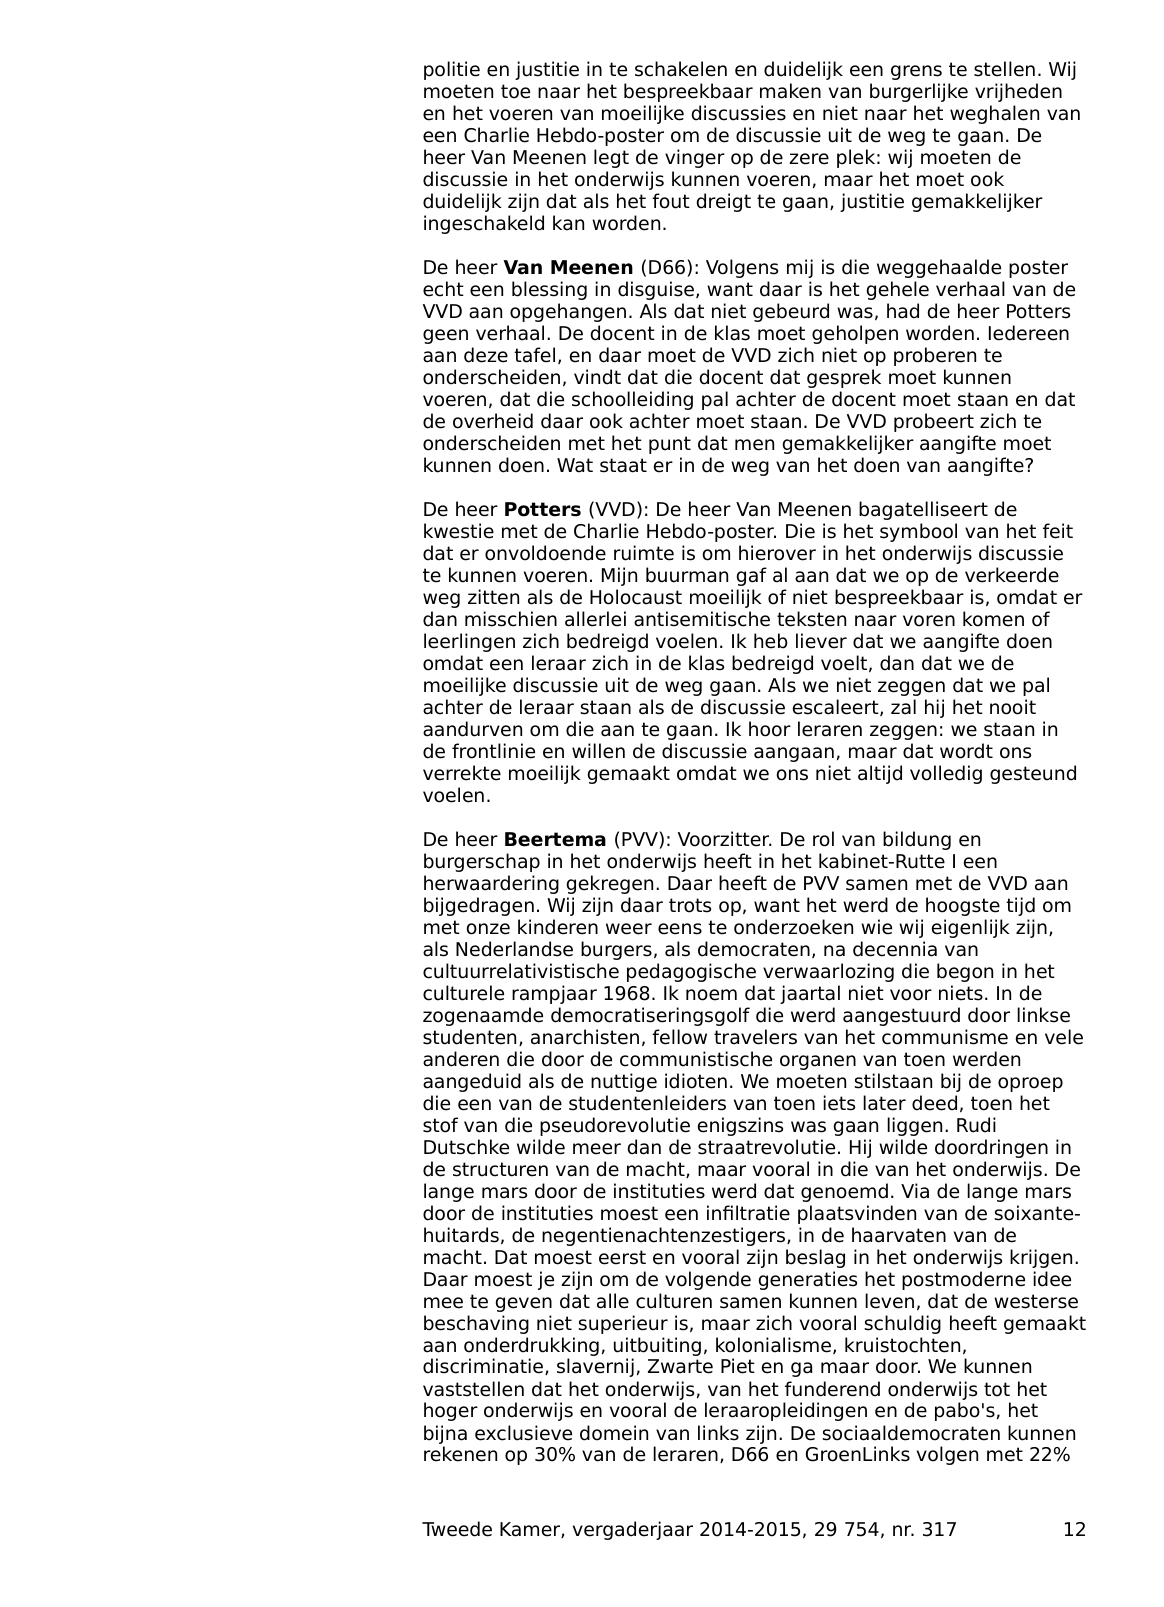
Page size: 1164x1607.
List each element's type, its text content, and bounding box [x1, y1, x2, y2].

text De heer Van Meenen (D66): Volgens mij is die weggehaalde poster echt een blessing in disguise, want daar is het gehele verhaal van de VVD aan opgehangen. Als dat niet gebeurd was, had de heer Potters geen verhaal. De docent in de klas moet geholpen worden. Iedereen aan deze tafel, en daar moet de VVD zich niet op proberen te onderscheiden, vindt dat die docent dat gesprek moet kunnen voeren, dat die schoolleiding pal achter de docent moet staan en dat de overheid daar ook achter moet staan. De VVD probeert zich te onderscheiden met het punt dat men gemakkelijker aangifte moet kunnen doen. Wat staat er in de weg van het doen van aangifte? [422, 257, 1087, 477]
text politie en justitie in te schakelen en duidelijk een grens te stellen. Wij moeten toe naar het bespreekbaar maken van burgerlijke vrijheden en het voeren van moeilijke discussies en niet naar het weghalen van een Charlie Hebdo-poster om de discussie uit de weg te gaan. De heer Van Meenen legt de vinger op de zere plek: wij moeten de discussie in het onderwijs kunnen voeren, maar het moet ook duidelijk zijn dat als het fout dreigt te gaan, justitie gemakkelijker ingeschakeld kan worden. [422, 59, 1087, 235]
text De heer Beertema (PVV): Voorzitter. De rol van bildung en burgerschap in het onderwijs heeft in het kabinet-Rutte I een herwaardering gekregen. Daar heeft de PVV samen met de VVD aan bijgedragen. Wij zijn daar trots op, want het werd de hoogste tijd om met onze kinderen weer eens te onderzoeken wie wij eigenlijk zijn, als Nederlandse burgers, als democraten, na decennia van cultuurrelativistische pedagogische verwaarlozing die begon in het culturele rampjaar 1968. Ik noem dat jaartal niet voor niets. In de zogenaamde democratiseringsgolf die werd aangestuurd door linkse studenten, anarchisten, fellow travelers van het communisme en vele anderen die door de communistische organen van toen werden aangeduid als de nuttige idioten. We moeten stilstaan bij de oproep die een van de studentenleiders van toen iets later deed, toen het stof van die pseudorevolutie enigszins was gaan liggen. Rudi Dutschke wilde meer dan de straatrevolutie. Hij wilde doordringen in de structuren van de macht, maar vooral in die van het onderwijs. De lange mars door de instituties werd dat genoemd. Via de lange mars door de instituties moest een infiltratie plaatsvinden van de soixante-huitards, de negentienachtenzestigers, in de haarvaten van de macht. Dat moest eerst en vooral zijn beslag in het onderwijs krijgen. Daar moest je zijn om de volgende generaties het postmoderne idee mee te geven dat alle culturen samen kunnen leven, dat de westerse beschaving niet superieur is, maar zich vooral schuldig heeft gemaakt aan onderdrukking, uitbuiting, kolonialisme, kruistochten, discriminatie, slavernij, Zwarte Piet en ga maar door. We kunnen vaststellen dat het onderwijs, van het funderend onderwijs tot het hoger onderwijs en vooral de leraaropleidingen en de pabo's, het bijna exclusieve domein van links zijn. De sociaaldemocraten kunnen rekenen op 30% van de leraren, D66 en GroenLinks volgen met 22% [422, 829, 1087, 1466]
text De heer Potters (VVD): De heer Van Meenen bagatelliseert de kwestie met de Charlie Hebdo-poster. Die is het symbool van het feit dat er onvoldoende ruimte is om hierover in het onderwijs discussie te kunnen voeren. Mijn buurman gaf al aan dat we op de verkeerde weg zitten als de Holocaust moeilijk of niet bespreekbaar is, omdat er dan misschien allerlei antisemitische teksten naar voren komen of leerlingen zich bedreigd voelen. Ik heb liever dat we aangifte doen omdat een leraar zich in de klas bedreigd voelt, dan dat we de moeilijke discussie uit de weg gaan. Als we niet zeggen dat we pal achter de leraar staan als de discussie escaleert, zal hij het nooit aandurven om die aan te gaan. Ik hoor leraren zeggen: we staan in de frontlinie en willen de discussie aangaan, maar dat wordt ons verrekte moeilijk gemaakt omdat we ons niet altijd volledig gesteund voelen. [422, 499, 1087, 807]
